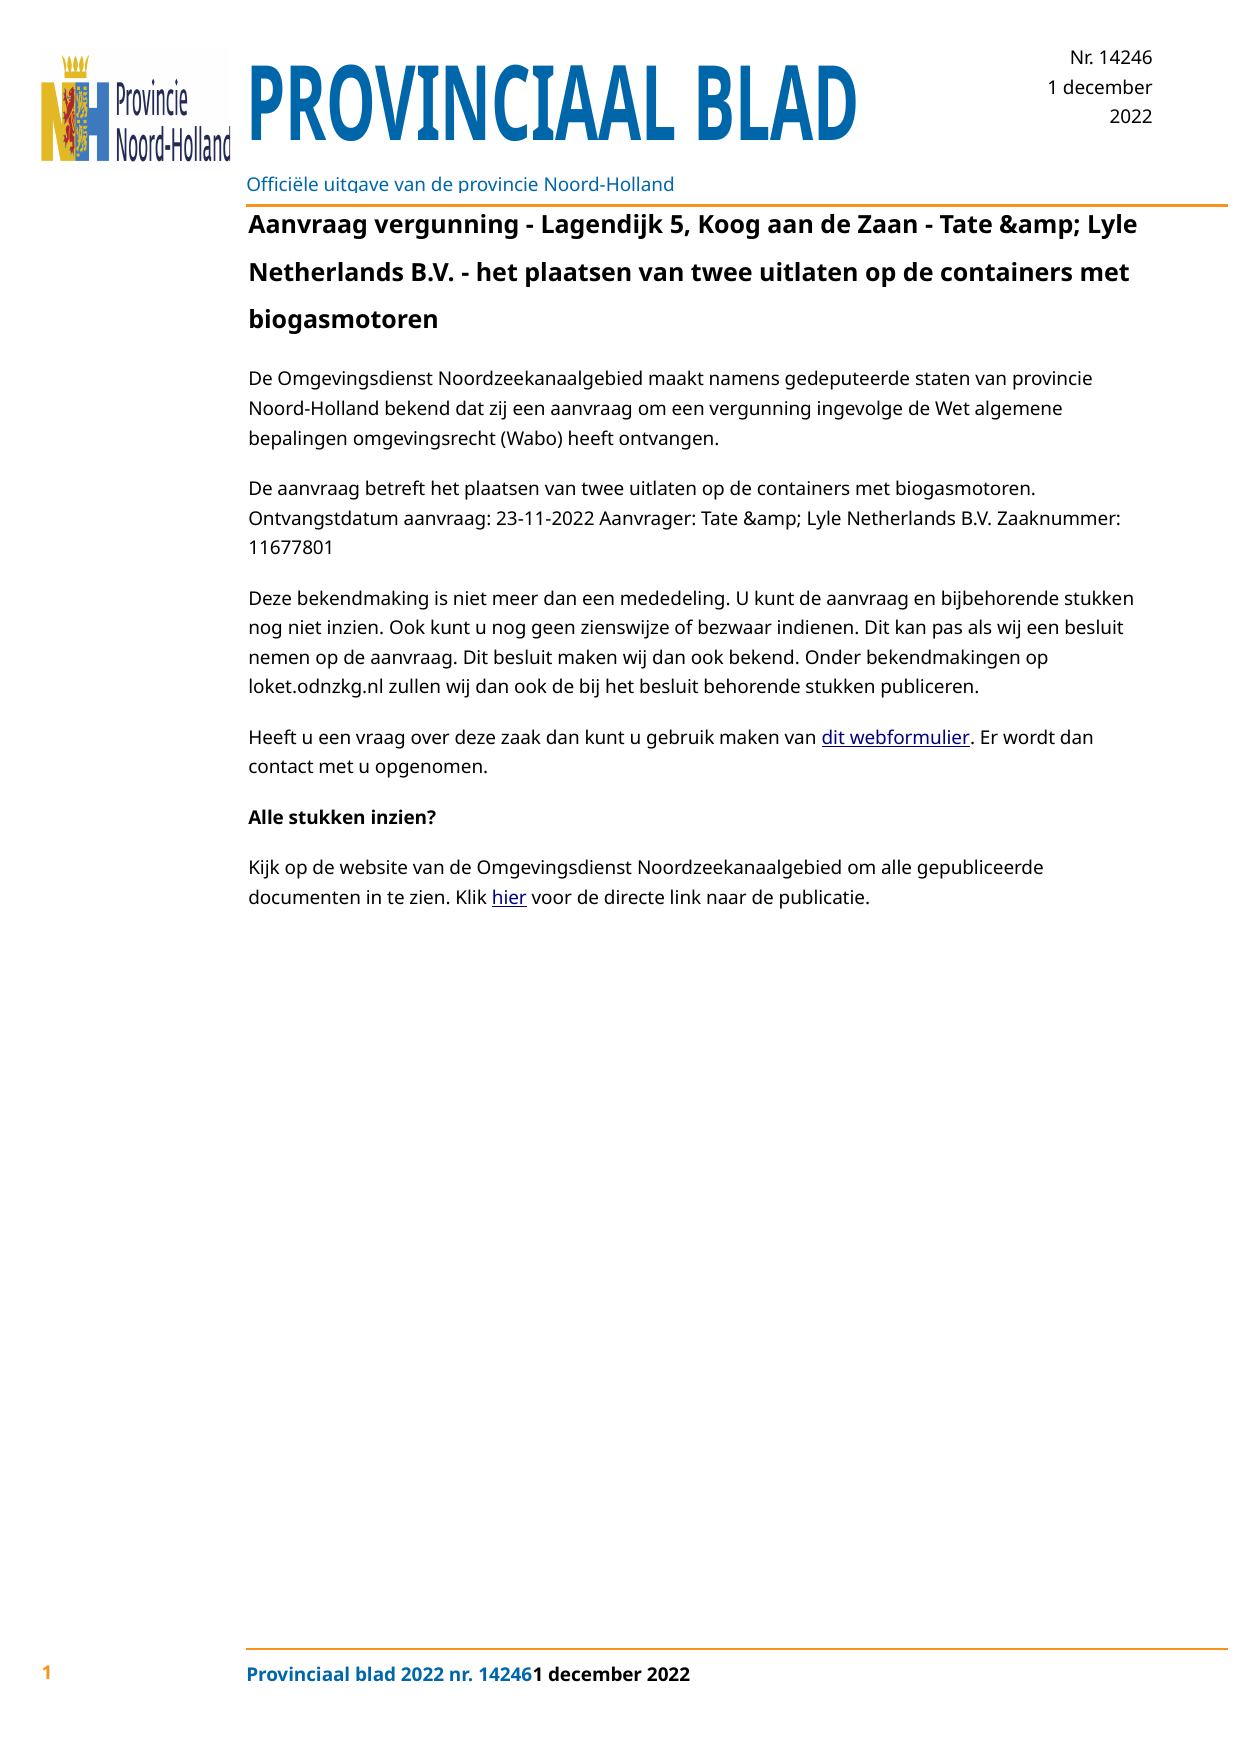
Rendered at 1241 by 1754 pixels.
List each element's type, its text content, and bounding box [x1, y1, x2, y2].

text Deze bekendmaking is niet meer dan een mededeling. U kunt de aanvraag en bijbehorende stukken nog niet inzien. Ook kunt u nog geen zienswijze of bezwaar indienen. Dit kan pas als wij een besluit nemen op de aanvraag. Dit besluit maken wij dan ook bekend. Onder bekendmakingen op loket.odnzkg.nl zullen wij dan ook de bij het besluit behorende stukken publiceren. [248, 585, 1152, 699]
text Alle stukken inzien? [248, 804, 1152, 829]
text Kijk op de website van de Omgevingsdienst Noordzeekanaalgebied om alle gepubliceerde documenten in te zien. Klik hier voor de directe link naar de publicatie. [248, 854, 1152, 909]
picture [41, 47, 231, 172]
text Heeft u een vraag over deze zaak dan kunt u gebruik maken van dit webformulier. Er wordt dan contact met u opgenomen. [248, 724, 1152, 779]
text Aanvraag vergunning - Lagendijk 5, Koog aan de Zaan - Tate &amp; Lyle Netherlands B.V. - het plaatsen van twee uitlaten op de containers met biogasmotoren [248, 207, 1152, 336]
text De Omgevingsdienst Noordzeekanaalgebied maakt namens gedeputeerde staten van provincie Noord-Holland bekend dat zij een aanvraag om een vergunning ingevolge de Wet algemene bepalingen omgevingsrecht (Wabo) heeft ontvangen. [248, 366, 1152, 450]
text De aanvraag betreft het plaatsen van twee uitlaten op de containers met biogasmotoren. Ontvangstdatum aanvraag: 23-11-2022 Aanvrager: Tate &amp; Lyle Netherlands B.V. Zaaknummer: 11677801 [248, 475, 1152, 560]
